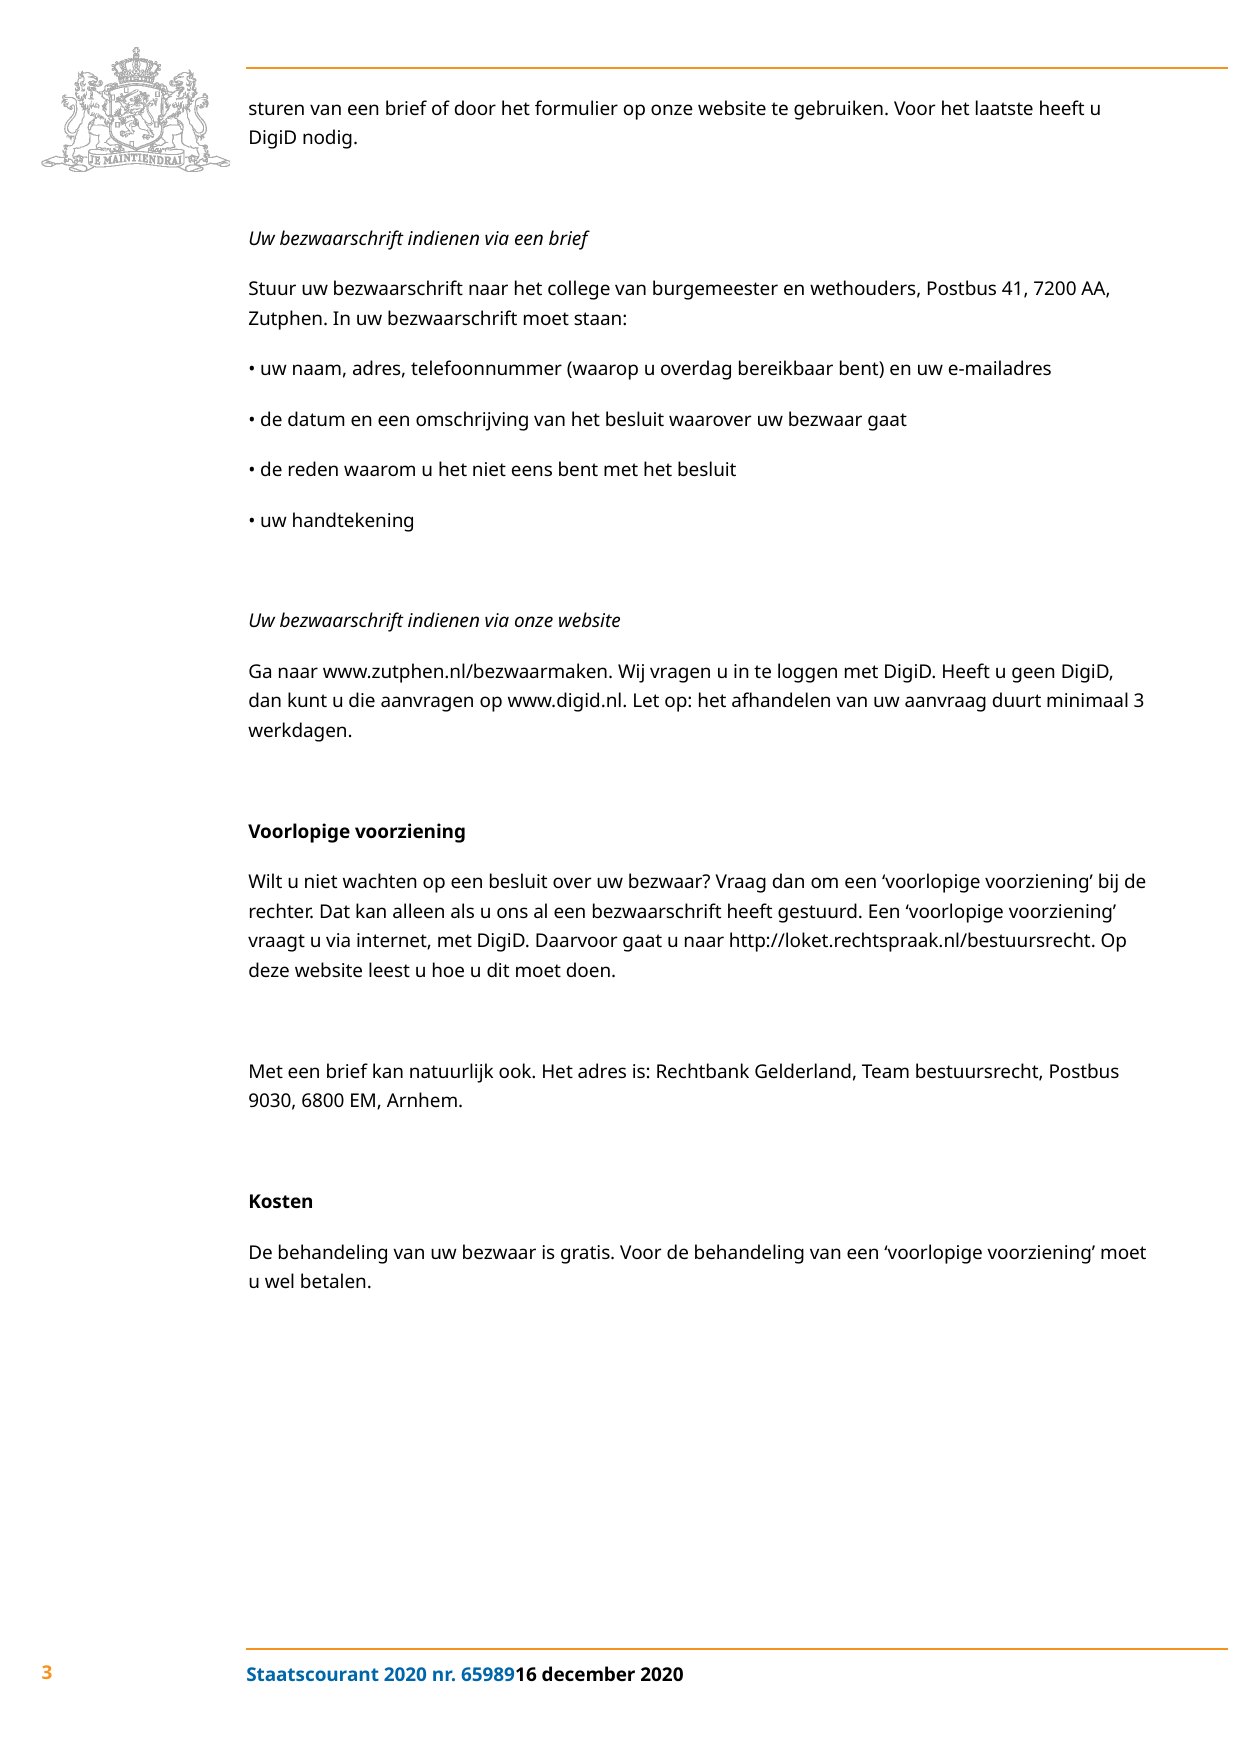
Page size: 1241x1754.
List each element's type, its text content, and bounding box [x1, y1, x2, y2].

text De behandeling van uw bezwaar is gratis. Voor de behandeling van een ‘voorlopige voorziening’ moet u wel betalen. [248, 1239, 1152, 1294]
text • uw naam, adres, telefoonnummer (waarop u overdag bereikbaar bent) en uw e-mailadres [248, 356, 1152, 381]
text Stuur uw bezwaarschrift naar het college van burgemeester en wethouders, Postbus 41, 7200 AA, Zutphen. In uw bezwaarschrift moet staan: [248, 276, 1152, 331]
text Kosten [248, 1188, 1152, 1214]
text Uw bezwaarschrift indienen via een brief [248, 225, 1152, 251]
text • de reden waarom u het niet eens bent met het besluit [248, 456, 1152, 482]
text • de datum en een omschrijving van het besluit waarover uw bezwaar gaat [248, 406, 1152, 432]
text sturen van een brief of door het formulier op onze website te gebruiken. Voor het laatste heeft u DigiD nodig. [248, 95, 1152, 150]
text Wilt u niet wachten op een besluit over uw bezwaar? Vraag dan om een ‘voorlopige voorziening’ bij de rechter. Dat kan alleen als u ons al een bezwaarschrift heeft gestuurd. Een ‘voorlopige voorziening’ vraagt u via internet, met DigiD. Daarvoor gaat u naar http://loket.rechtspraak.nl/bestuursrecht. Op deze website leest u hoe u dit moet doen. [248, 868, 1152, 983]
picture [41, 47, 231, 172]
text Voorlopige voorziening [248, 818, 1152, 844]
text Met een brief kan natuurlijk ook. Het adres is: Rechtbank Gelderland, Team bestuursrecht, Postbus 9030, 6800 EM, Arnhem. [248, 1058, 1152, 1113]
text Ga naar www.zutphen.nl/bezwaarmaken. Wij vragen u in te loggen met DigiD. Heeft u geen DigiD, dan kunt u die aanvragen op www.digid.nl. Let op: het afhandelen van uw aanvraag duurt minimaal 3 werkdagen. [248, 658, 1152, 743]
text Uw bezwaarschrift indienen via onze website [248, 608, 1152, 633]
text • uw handtekening [248, 507, 1152, 533]
